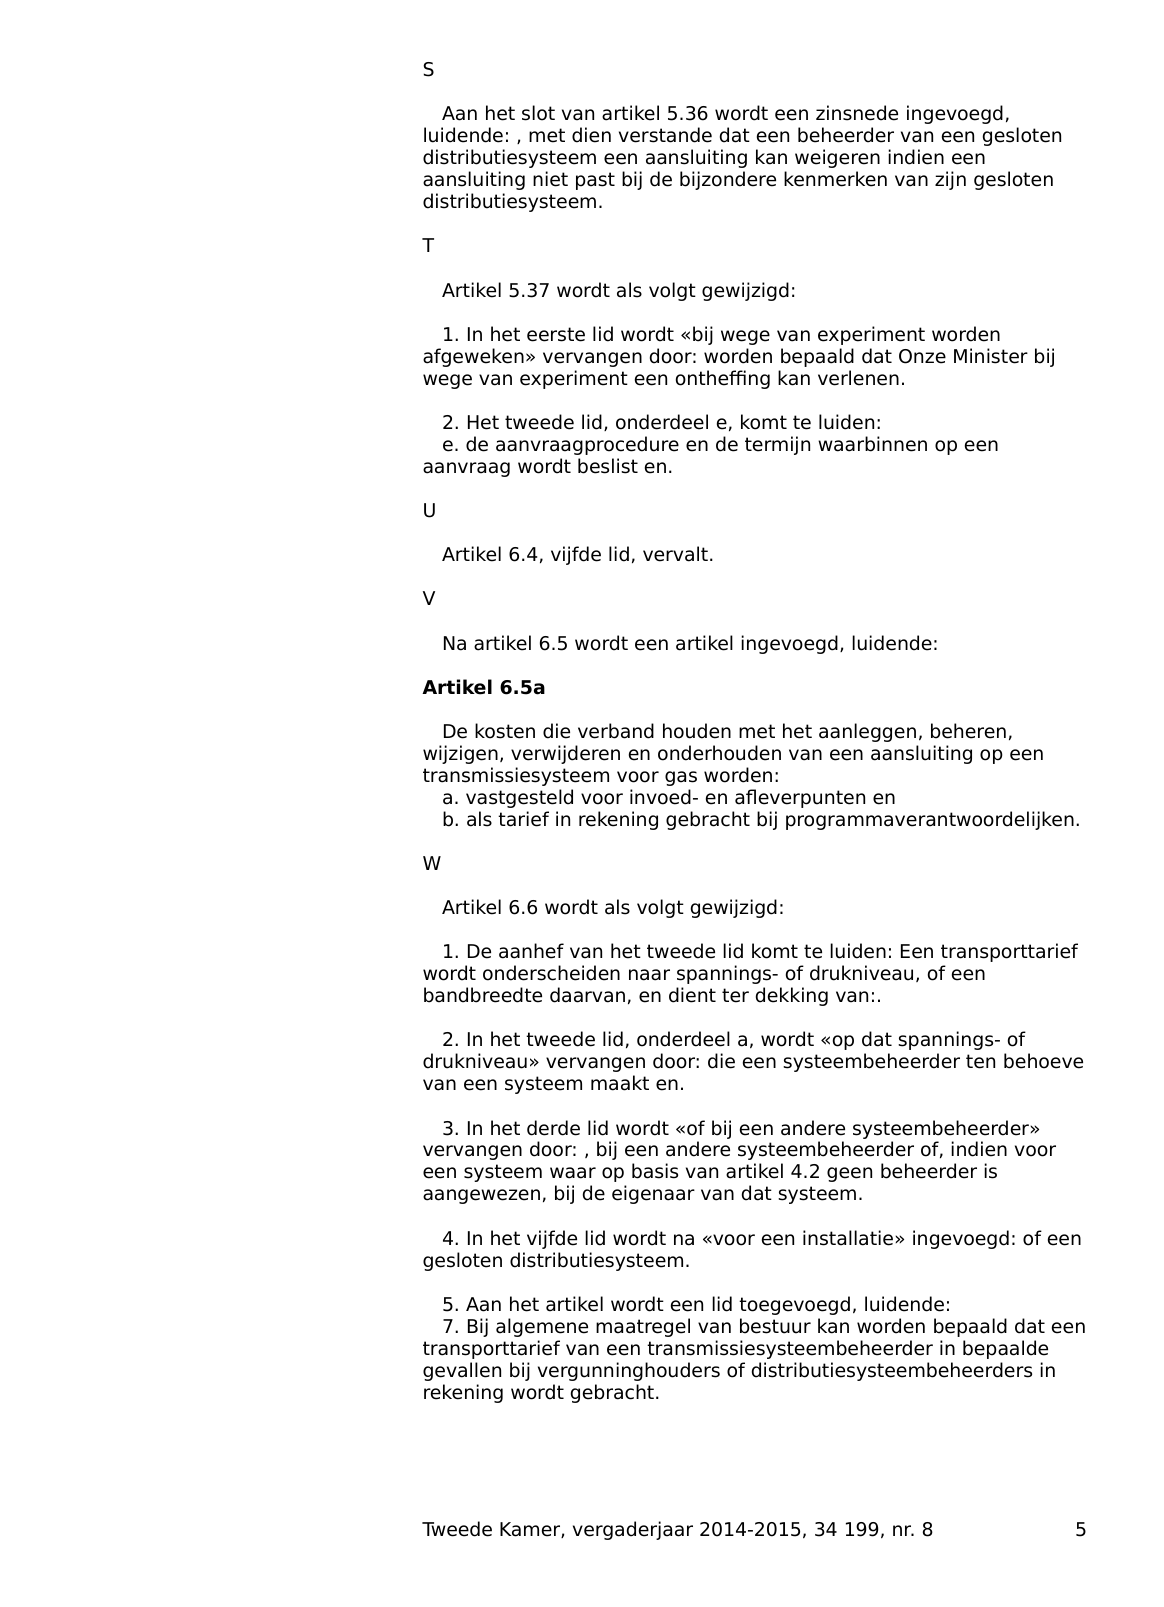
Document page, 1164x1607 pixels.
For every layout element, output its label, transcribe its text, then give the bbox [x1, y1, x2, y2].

subtitle V [422, 588, 1087, 610]
text b. als tarief in rekening gebracht bij programmaverantwoordelijken. [422, 809, 1087, 831]
text Na artikel 6.5 wordt een artikel ingevoegd, luidende: [422, 632, 1087, 654]
text 2. Het tweede lid, onderdeel e, komt te luiden: [422, 412, 1087, 434]
text 7. Bij algemene maatregel van bestuur kan worden bepaald dat een transporttarief van een transmissiesysteembeheerder in bepaalde gevallen bij vergunninghouders of distributiesysteembeheerders in rekening wordt gebracht. [422, 1316, 1087, 1403]
text 1. In het eerste lid wordt «bij wege van experiment worden afgeweken» vervangen door: worden bepaald dat Onze Minister bij wege van experiment een ontheffing kan verlenen. [422, 324, 1087, 389]
text a. vastgesteld voor invoed- en afleverpunten en [422, 787, 1087, 809]
text Aan het slot van artikel 5.36 wordt een zinsnede ingevoegd, luidende: , met dien verstande dat een beheerder van een gesloten distributiesysteem een aansluiting kan weigeren indien een aansluiting niet past bij de bijzondere kenmerken van zijn gesloten distributiesysteem. [422, 103, 1087, 213]
text De kosten die verband houden met het aanleggen, beheren, wijzigen, verwijderen en onderhouden van een aansluiting op een transmissiesysteem voor gas worden: [422, 721, 1087, 787]
text 3. In het derde lid wordt «of bij een andere systeembeheerder» vervangen door: , bij een andere systeembeheerder of, indien voor een systeem waar op basis van artikel 4.2 geen beheerder is aangewezen, bij de eigenaar van dat systeem. [422, 1117, 1087, 1205]
text 1. De aanhef van het tweede lid komt te luiden: Een transporttarief wordt onderscheiden naar spannings- of drukniveau, of een bandbreedte daarvan, en dient ter dekking van:. [422, 941, 1087, 1007]
text 4. In het vijfde lid wordt na «voor een installatie» ingevoegd: of een gesloten distributiesysteem. [422, 1227, 1087, 1271]
subtitle T [422, 235, 1087, 257]
subtitle W [422, 853, 1087, 875]
text e. de aanvraagprocedure en de termijn waarbinnen op een aanvraag wordt beslist en. [422, 434, 1087, 478]
text Artikel 5.37 wordt als volgt gewijzigd: [422, 279, 1087, 301]
text 5. Aan het artikel wordt een lid toegevoegd, luidende: [422, 1294, 1087, 1316]
text Artikel 6.4, vijfde lid, vervalt. [422, 544, 1087, 566]
text 2. In het tweede lid, onderdeel a, wordt «op dat spannings- of drukniveau» vervangen door: die een systeembeheerder ten behoeve van een systeem maakt en. [422, 1029, 1087, 1095]
subtitle U [422, 500, 1087, 522]
text Artikel 6.6 wordt als volgt gewijzigd: [422, 897, 1087, 919]
subtitle Artikel 6.5a [422, 677, 1087, 698]
subtitle S [422, 59, 1087, 81]
